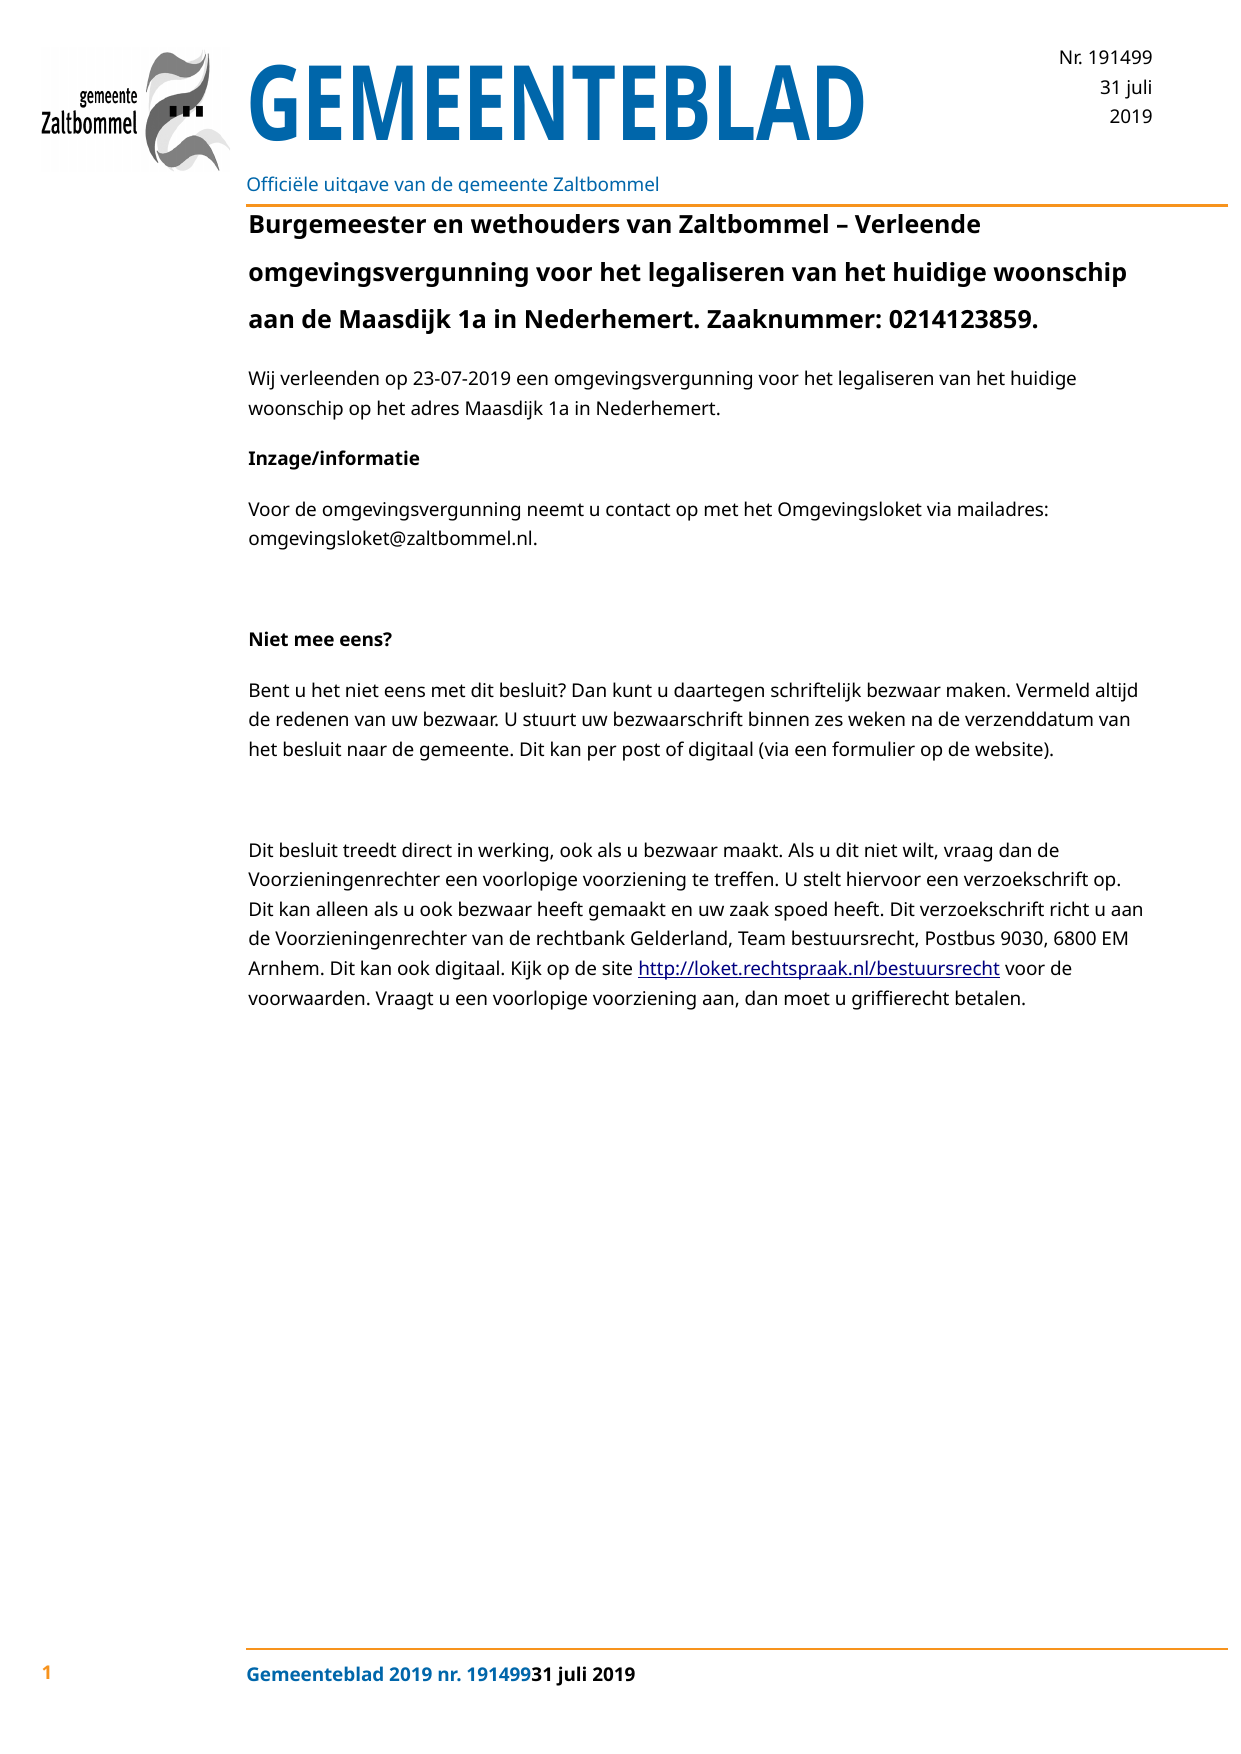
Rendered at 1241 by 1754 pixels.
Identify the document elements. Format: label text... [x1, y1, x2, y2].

text Bent u het niet eens met dit besluit? Dan kunt u daartegen schriftelijk bezwaar maken. Vermeld altijd de redenen van uw bezwaar. U stuurt uw bezwaarschrift binnen zes weken na de verzenddatum van het besluit naar de gemeente. Dit kan per post of digitaal (via een formulier op de website). [248, 677, 1152, 762]
text Voor de omgevingsvergunning neemt u contact op met het Omgevingsloket via mailadres: omgevingsloket@zaltbommel.nl. [248, 496, 1152, 551]
text Niet mee eens? [248, 626, 1152, 652]
text Burgemeester en wethouders van Zaltbommel – Verleende omgevingsvergunning voor het legaliseren van het huidige woonschip aan de Maasdijk 1a in Nederhemert. Zaaknummer: 0214123859. [248, 207, 1152, 336]
text Inzage/informatie [248, 446, 1152, 471]
text Dit besluit treedt direct in werking, ook als u bezwaar maakt. Als u dit niet wilt, vraag dan de Voorzieningenrechter een voorlopige voorziening te treffen. U stelt hiervoor een verzoekschrift op. Dit kan alleen als u ook bezwaar heeft gemaakt en uw zaak spoed heeft. Dit verzoekschrift richt u aan de Voorzieningenrechter van de rechtbank Gelderland, Team bestuursrecht, Postbus 9030, 6800 EM Arnhem. Dit kan ook digitaal. Kijk op de site http://loket.rechtspraak.nl/bestuursrecht voor de voorwaarden. Vraagt u een voorlopige voorziening aan, dan moet u griffierecht betalen. [248, 837, 1152, 1010]
picture [41, 47, 231, 172]
text Wij verleenden op 23-07-2019 een omgevingsvergunning voor het legaliseren van het huidige woonschip op het adres Maasdijk 1a in Nederhemert. [248, 366, 1152, 421]
